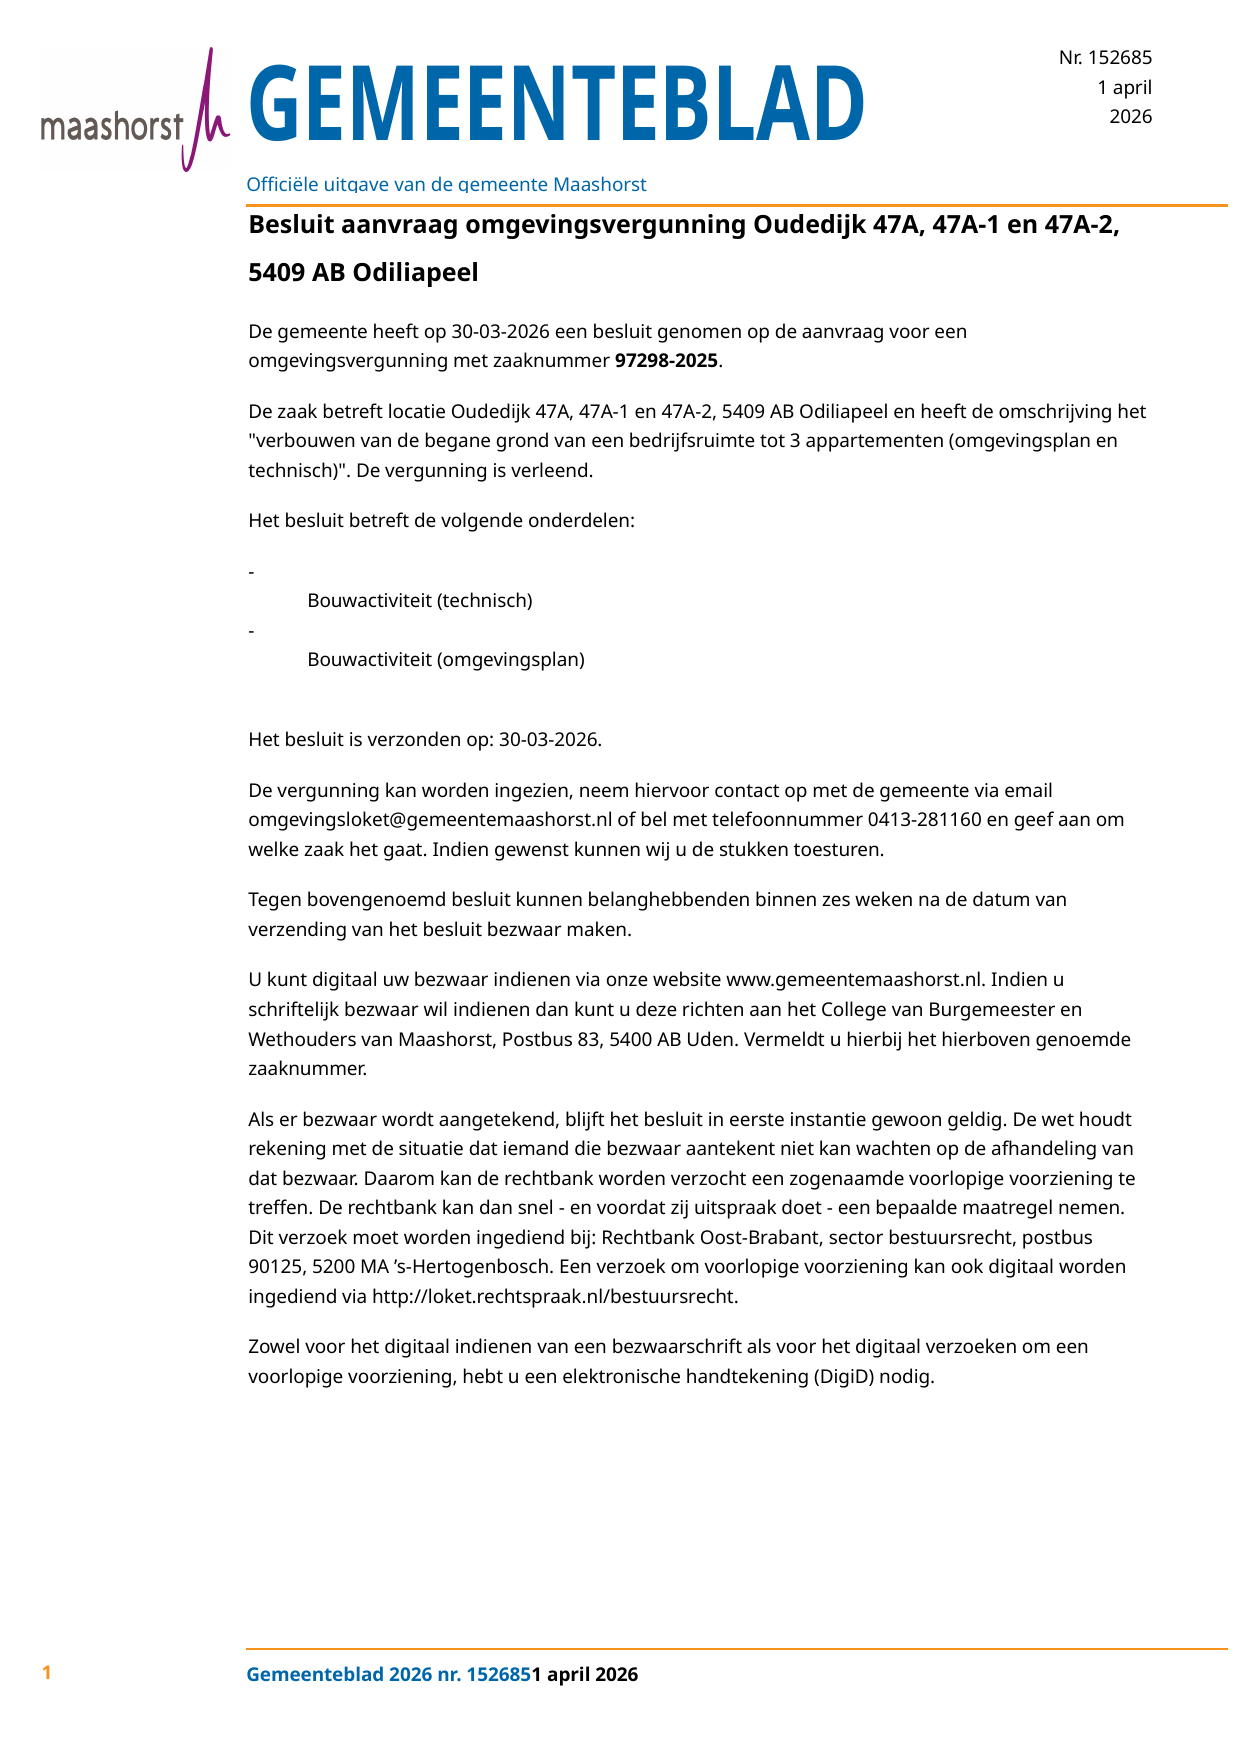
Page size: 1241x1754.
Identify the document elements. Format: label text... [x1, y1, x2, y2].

text Zowel voor het digitaal indienen van een bezwaarschrift als voor het digitaal verzoeken om een voorlopige voorziening, hebt u een elektronische handtekening (DigiD) nodig. [248, 1334, 1152, 1389]
text Het besluit betreft de volgende onderdelen: [248, 507, 1152, 533]
text Besluit aanvraag omgevingsvergunning Oudedijk 47A, 47A-1 en 47A-2, 5409 AB Odiliapeel [248, 207, 1152, 288]
text Tegen bovengenoemd besluit kunnen belanghebbenden binnen zes weken na de datum van verzending van het besluit bezwaar maken. [248, 887, 1152, 942]
text U kunt digitaal uw bezwaar indienen via onze website www.gemeentemaashorst.nl. Indien u schriftelijk bezwaar wil indienen dan kunt u deze richten aan het College van Burgemeester en Wethouders van Maashorst, Postbus 83, 5400 AB Uden. Vermeldt u hierbij het hierboven genoemde zaaknummer. [248, 967, 1152, 1081]
list Bouwactiviteit (omgevingsplan) [248, 647, 1152, 672]
text De vergunning kan worden ingezien, neem hiervoor contact op met de gemeente via email omgevingsloket@gemeentemaashorst.nl of bel met telefoonnummer 0413-281160 en geef aan om welke zaak het gaat. Indien gewenst kunnen wij u de stukken toesturen. [248, 777, 1152, 862]
text De gemeente heeft op 30-03-2026 een besluit genomen op de aanvraag voor een omgevingsvergunning met zaaknummer 97298-2025. [248, 318, 1152, 373]
text Als er bezwaar wordt aangetekend, blijft het besluit in eerste instantie gewoon geldig. De wet houdt rekening met de situatie dat iemand die bezwaar aantekent niet kan wachten op de afhandeling van dat bezwaar. Daarom kan de rechtbank worden verzocht een zogenaamde voorlopige voorziening te treffen. De rechtbank kan dan snel - en voordat zij uitspraak doet - een bepaalde maatregel nemen. Dit verzoek moet worden ingediend bij: Rechtbank Oost-Brabant, sector bestuursrecht, postbus 90125, 5200 MA ’s-Hertogenbosch. Een verzoek om voorlopige voorziening kan ook digitaal worden ingediend via http://loket.rechtspraak.nl/bestuursrecht. [248, 1106, 1152, 1309]
text De zaak betreft locatie Oudedijk 47A, 47A-1 en 47A-2, 5409 AB Odiliapeel en heeft de omschrijving het "verbouwen van de begane grond van een bedrijfsruimte tot 3 appartementen (omgevingsplan en technisch)". De vergunning is verleend. [248, 398, 1152, 483]
picture [41, 47, 231, 172]
text Het besluit is verzonden op: 30-03-2026. [248, 727, 1152, 752]
list Bouwactiviteit (technisch) [248, 587, 1152, 613]
